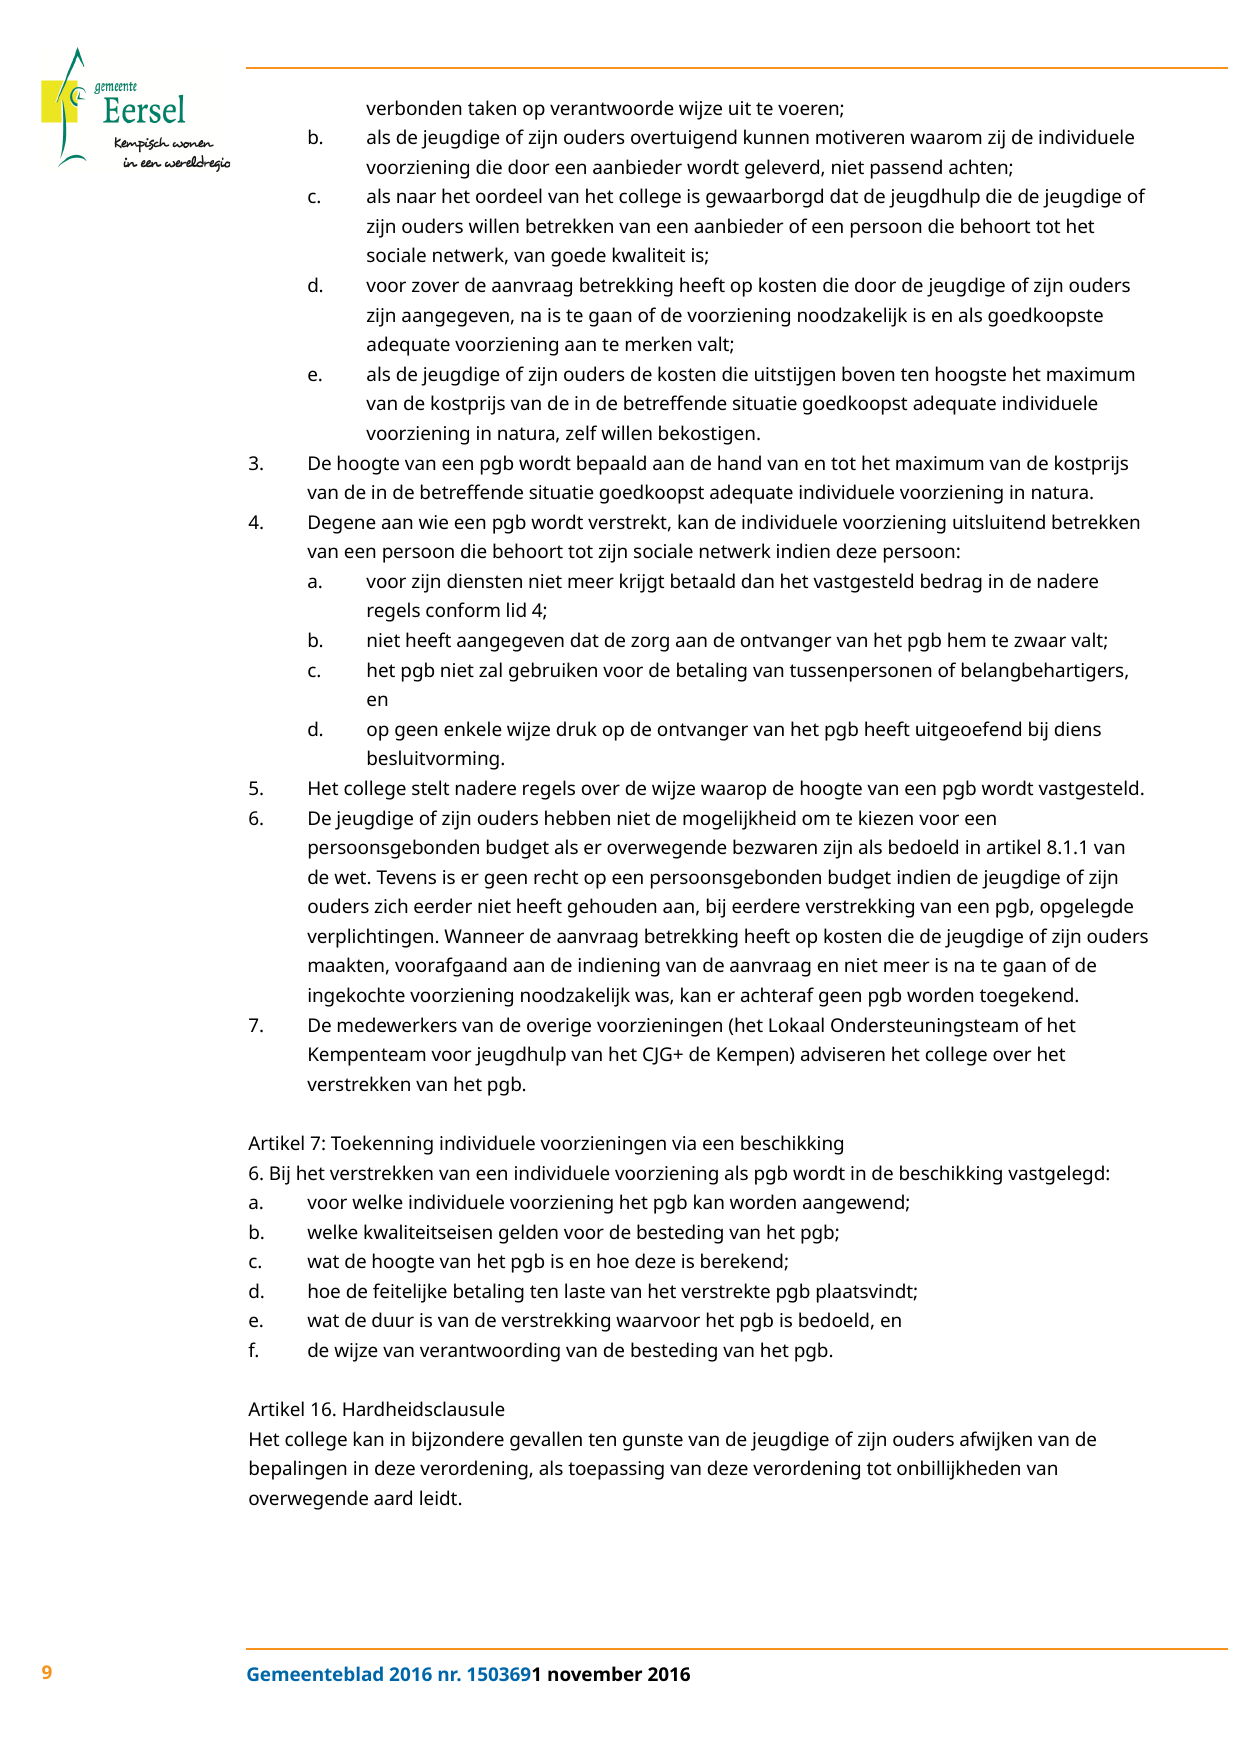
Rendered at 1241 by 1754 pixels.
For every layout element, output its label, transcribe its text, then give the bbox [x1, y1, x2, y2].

list verbonden taken op verantwoorde wijze uit te voeren; [307, 95, 1152, 121]
list voor zover de aanvraag betrekking heeft op kosten die door de jeugdige of zijn ouders zijn aangegeven, na is te gaan of de voorziening noodzakelijk is en als goedkoopste adequate voorziening aan te merken valt; [307, 272, 1152, 357]
list op geen enkele wijze druk op de ontvanger van het pgb heeft uitgeoefend bij diens besluitvorming. [307, 716, 1152, 771]
list als de jeugdige of zijn ouders overtuigend kunnen motiveren waarom zij de individuele voorziening die door een aanbieder wordt geleverd, niet passend achten; [307, 124, 1152, 180]
list voor zijn diensten niet meer krijgt betaald dan het vastgesteld bedrag in de nadere regels conform lid 4; [307, 568, 1152, 623]
list Degene aan wie een pgb wordt verstrekt, kan de individuele voorziening uitsluitend betrekken van een persoon die behoort tot zijn sociale netwerk indien deze persoon: [248, 509, 1152, 564]
list niet heeft aangegeven dat de zorg aan de ontvanger van het pgb hem te zwaar valt; [307, 627, 1152, 653]
list wat de hoogte van het pgb is en hoe deze is berekend; [248, 1248, 1152, 1274]
list De medewerkers van de overige voorzieningen (het Lokaal Ondersteuningsteam of het Kempenteam voor jeugdhulp van het CJG+ de Kempen) adviseren het college over het verstrekken van het pgb. [248, 1012, 1152, 1097]
list het pgb niet zal gebruiken voor de betaling van tussenpersonen of belangbehartigers, en [307, 657, 1152, 712]
list wat de duur is van de verstrekking waarvoor het pgb is bedoeld, en [248, 1308, 1152, 1333]
text Artikel 7: Toekenning individuele voorzieningen via een beschikking [248, 1130, 1152, 1156]
list de wijze van verantwoording van de besteding van het pgb. [248, 1337, 1152, 1363]
list welke kwaliteitseisen gelden voor de besteding van het pgb; [248, 1219, 1152, 1245]
list als de jeugdige of zijn ouders de kosten die uitstijgen boven ten hoogste het maximum van de kostprijs van de in de betreffende situatie goedkoopst adequate individuele voorziening in natura, zelf willen bekostigen. [307, 361, 1152, 446]
picture [41, 47, 231, 172]
text 6. Bij het verstrekken van een individuele voorziening als pgb wordt in de beschikking vastgelegd: [248, 1160, 1152, 1186]
list De hoogte van een pgb wordt bepaald aan de hand van en tot het maximum van de kostprijs van de in de betreffende situatie goedkoopst adequate individuele voorziening in natura. [248, 450, 1152, 505]
list als naar het oordeel van het college is gewaarborgd dat de jeugdhulp die de jeugdige of zijn ouders willen betrekken van een aanbieder of een persoon die behoort tot het sociale netwerk, van goede kwaliteit is; [307, 183, 1152, 268]
text Het college kan in bijzondere gevallen ten gunste van de jeugdige of zijn ouders afwijken van de bepalingen in deze verordening, als toepassing van deze verordening tot onbillijkheden van overwegende aard leidt. [248, 1426, 1152, 1511]
text Artikel 16. Hardheidsclausule [248, 1396, 1152, 1422]
list De jeugdige of zijn ouders hebben niet de mogelijkheid om te kiezen voor een persoonsgebonden budget als er overwegende bezwaren zijn als bedoeld in artikel 8.1.1 van de wet. Tevens is er geen recht op een persoonsgebonden budget indien de jeugdige of zijn ouders zich eerder niet heeft gehouden aan, bij eerdere verstrekking van een pgb, opgelegde verplichtingen. Wanneer de aanvraag betrekking heeft op kosten die de jeugdige of zijn ouders maakten, voorafgaand aan de indiening van de aanvraag en niet meer is na te gaan of de ingekochte voorziening noodzakelijk was, kan er achteraf geen pgb worden toegekend. [248, 805, 1152, 1008]
list voor welke individuele voorziening het pgb kan worden aangewend; [248, 1189, 1152, 1215]
list Het college stelt nadere regels over de wijze waarop de hoogte van een pgb wordt vastgesteld. [248, 775, 1152, 801]
list hoe de feitelijke betaling ten laste van het verstrekte pgb plaatsvindt; [248, 1278, 1152, 1304]
